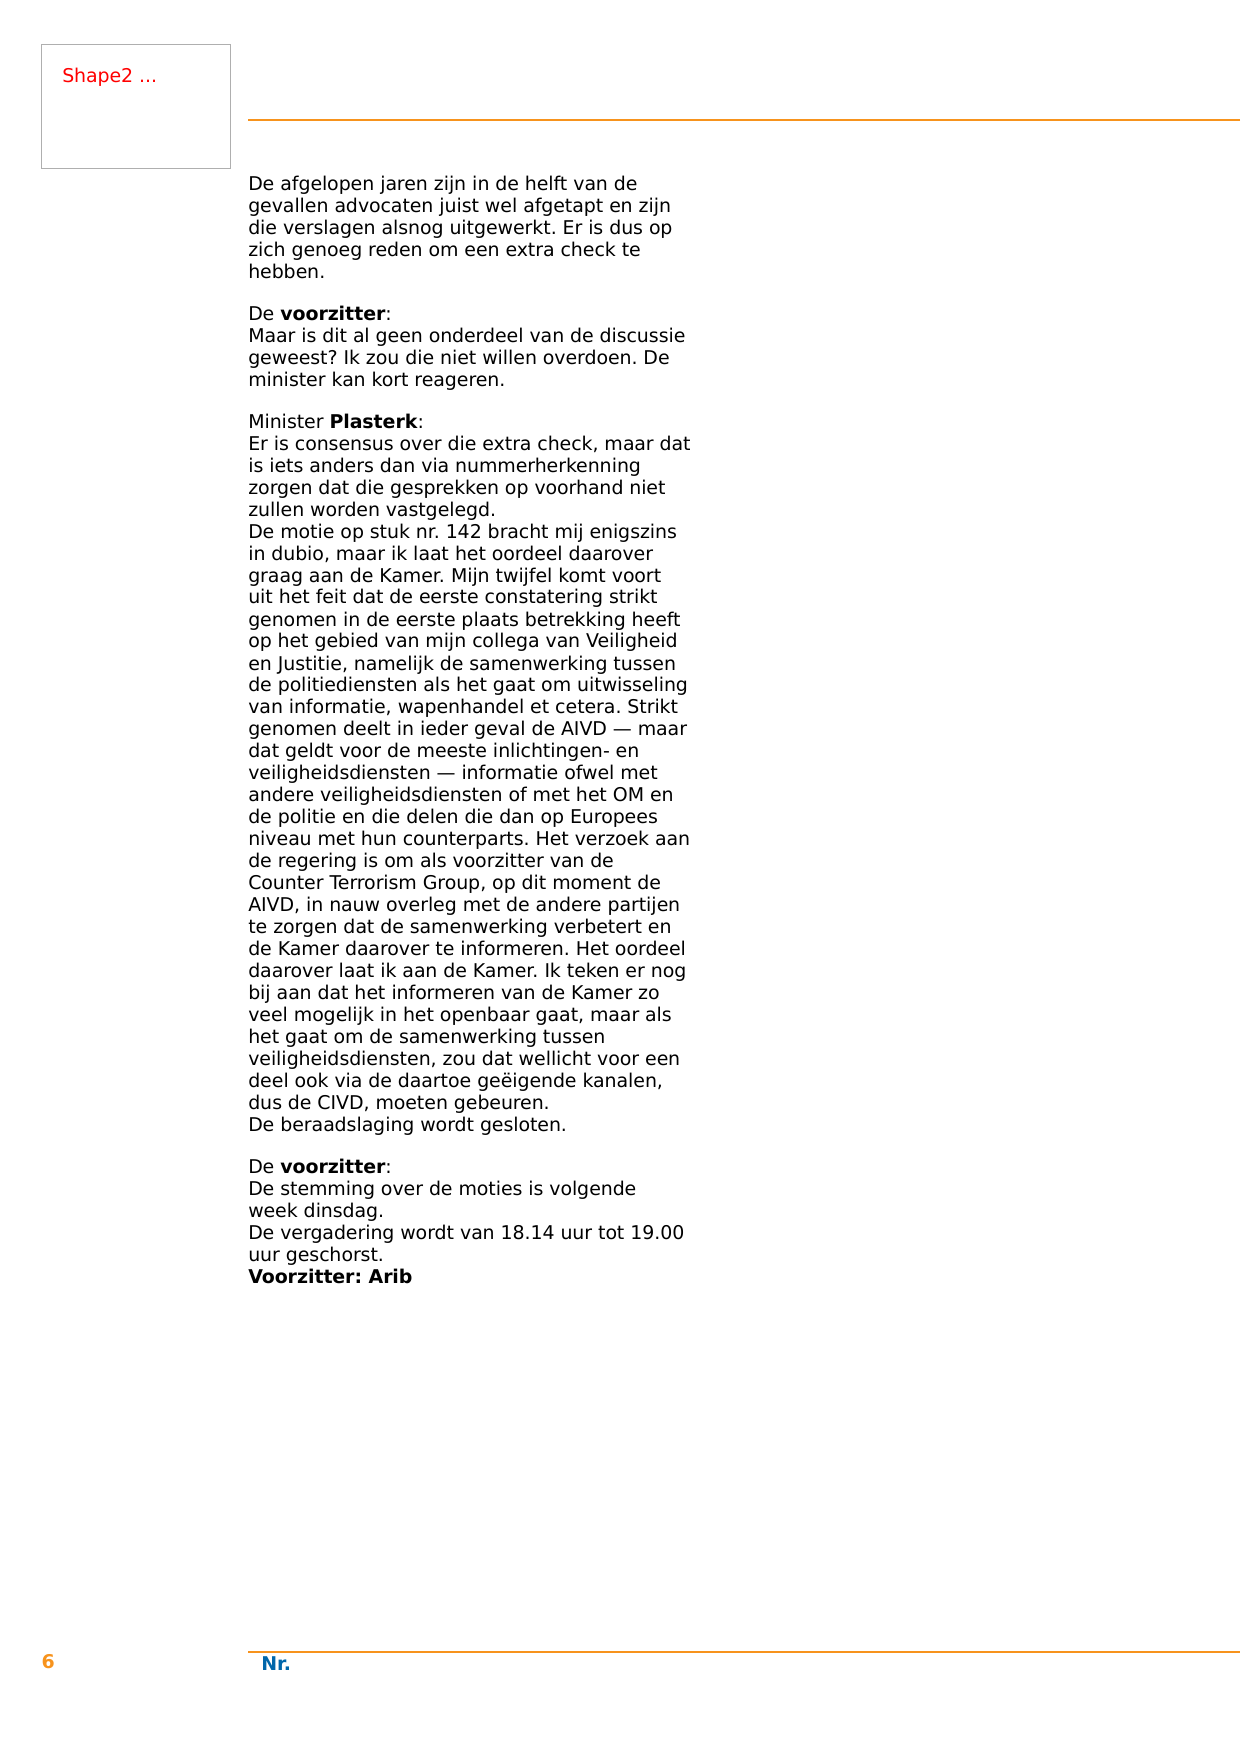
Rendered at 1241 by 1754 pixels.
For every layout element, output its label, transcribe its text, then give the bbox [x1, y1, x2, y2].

text Er is consensus over die extra check, maar dat is iets anders dan via nummerherkenning zorgen dat die gesprekken op voorhand niet zullen worden vastgelegd. [248, 433, 691, 521]
text De voorzitter: [248, 1156, 691, 1178]
text De voorzitter: [248, 303, 691, 325]
text De afgelopen jaren zijn in de helft van de gevallen advocaten juist wel afgetapt en zijn die verslagen alsnog uitgewerkt. Er is dus op zich genoeg reden om een extra check te hebben. [248, 173, 691, 283]
text De beraadslaging wordt gesloten. [248, 1114, 691, 1136]
text Minister Plasterk: [248, 411, 691, 433]
text De motie op stuk nr. 142 bracht mij enigszins in dubio, maar ik laat het oordeel daarover graag aan de Kamer. Mijn twijfel komt voort uit het feit dat de eerste constatering strikt genomen in de eerste plaats betrekking heeft op het gebied van mijn collega van Veiligheid en Justitie, namelijk de samenwerking tussen de politiediensten als het gaat om uitwisseling van informatie, wapenhandel et cetera. Strikt genomen deelt in ieder geval de AIVD — maar dat geldt voor de meeste inlichtingen- en veiligheidsdiensten — informatie ofwel met andere veiligheidsdiensten of met het OM en de politie en die delen die dan op Europees niveau met hun counterparts. Het verzoek aan de regering is om als voorzitter van de Counter Terrorism Group, op dit moment de AIVD, in nauw overleg met de andere partijen te zorgen dat de samenwerking verbetert en de Kamer daarover te informeren. Het oordeel daarover laat ik aan de Kamer. Ik teken er nog bij aan dat het informeren van de Kamer zo veel mogelijk in het openbaar gaat, maar als het gaat om de samenwerking tussen veiligheidsdiensten, zou dat wellicht voor een deel ook via de daartoe geëigende kanalen, dus de CIVD, moeten gebeuren. [248, 521, 691, 1114]
text Voorzitter: Arib [248, 1266, 691, 1288]
text De stemming over de moties is volgende week dinsdag. [248, 1178, 691, 1222]
text Maar is dit al geen onderdeel van de discussie geweest? Ik zou die niet willen overdoen. De minister kan kort reageren. [248, 325, 691, 391]
text De vergadering wordt van 18.14 uur tot 19.00 uur geschorst. [248, 1222, 691, 1266]
